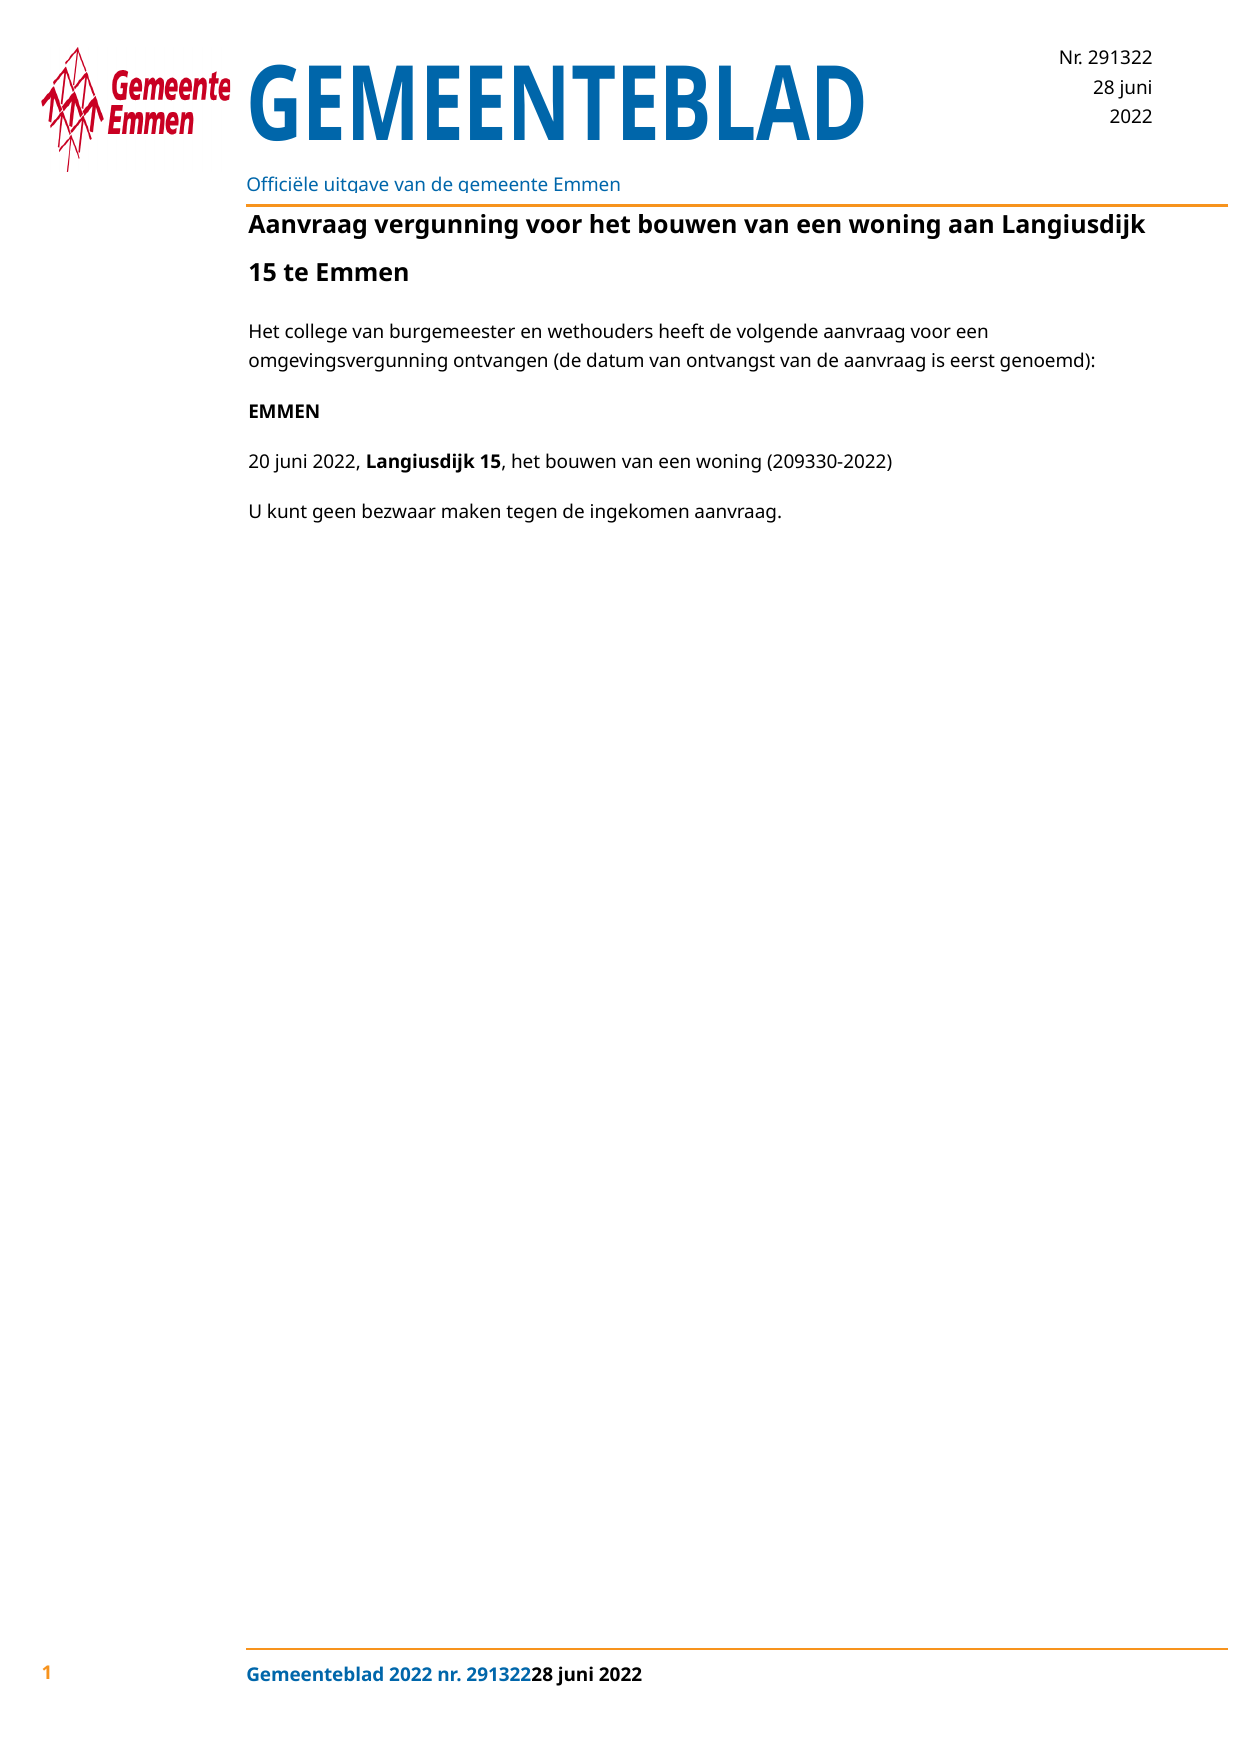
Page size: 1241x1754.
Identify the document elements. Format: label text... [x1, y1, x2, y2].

text U kunt geen bezwaar maken tegen de ingekomen aanvraag. [248, 499, 1152, 524]
text Het college van burgemeester en wethouders heeft de volgende aanvraag voor een omgevingsvergunning ontvangen (de datum van ontvangst van de aanvraag is eerst genoemd): [248, 318, 1152, 373]
text Aanvraag vergunning voor het bouwen van een woning aan Langiusdijk 15 te Emmen [248, 207, 1152, 288]
text EMMEN [248, 398, 1152, 424]
text 20 juni 2022, Langiusdijk 15, het bouwen van een woning (209330-2022) [248, 448, 1152, 474]
picture [41, 47, 231, 172]
